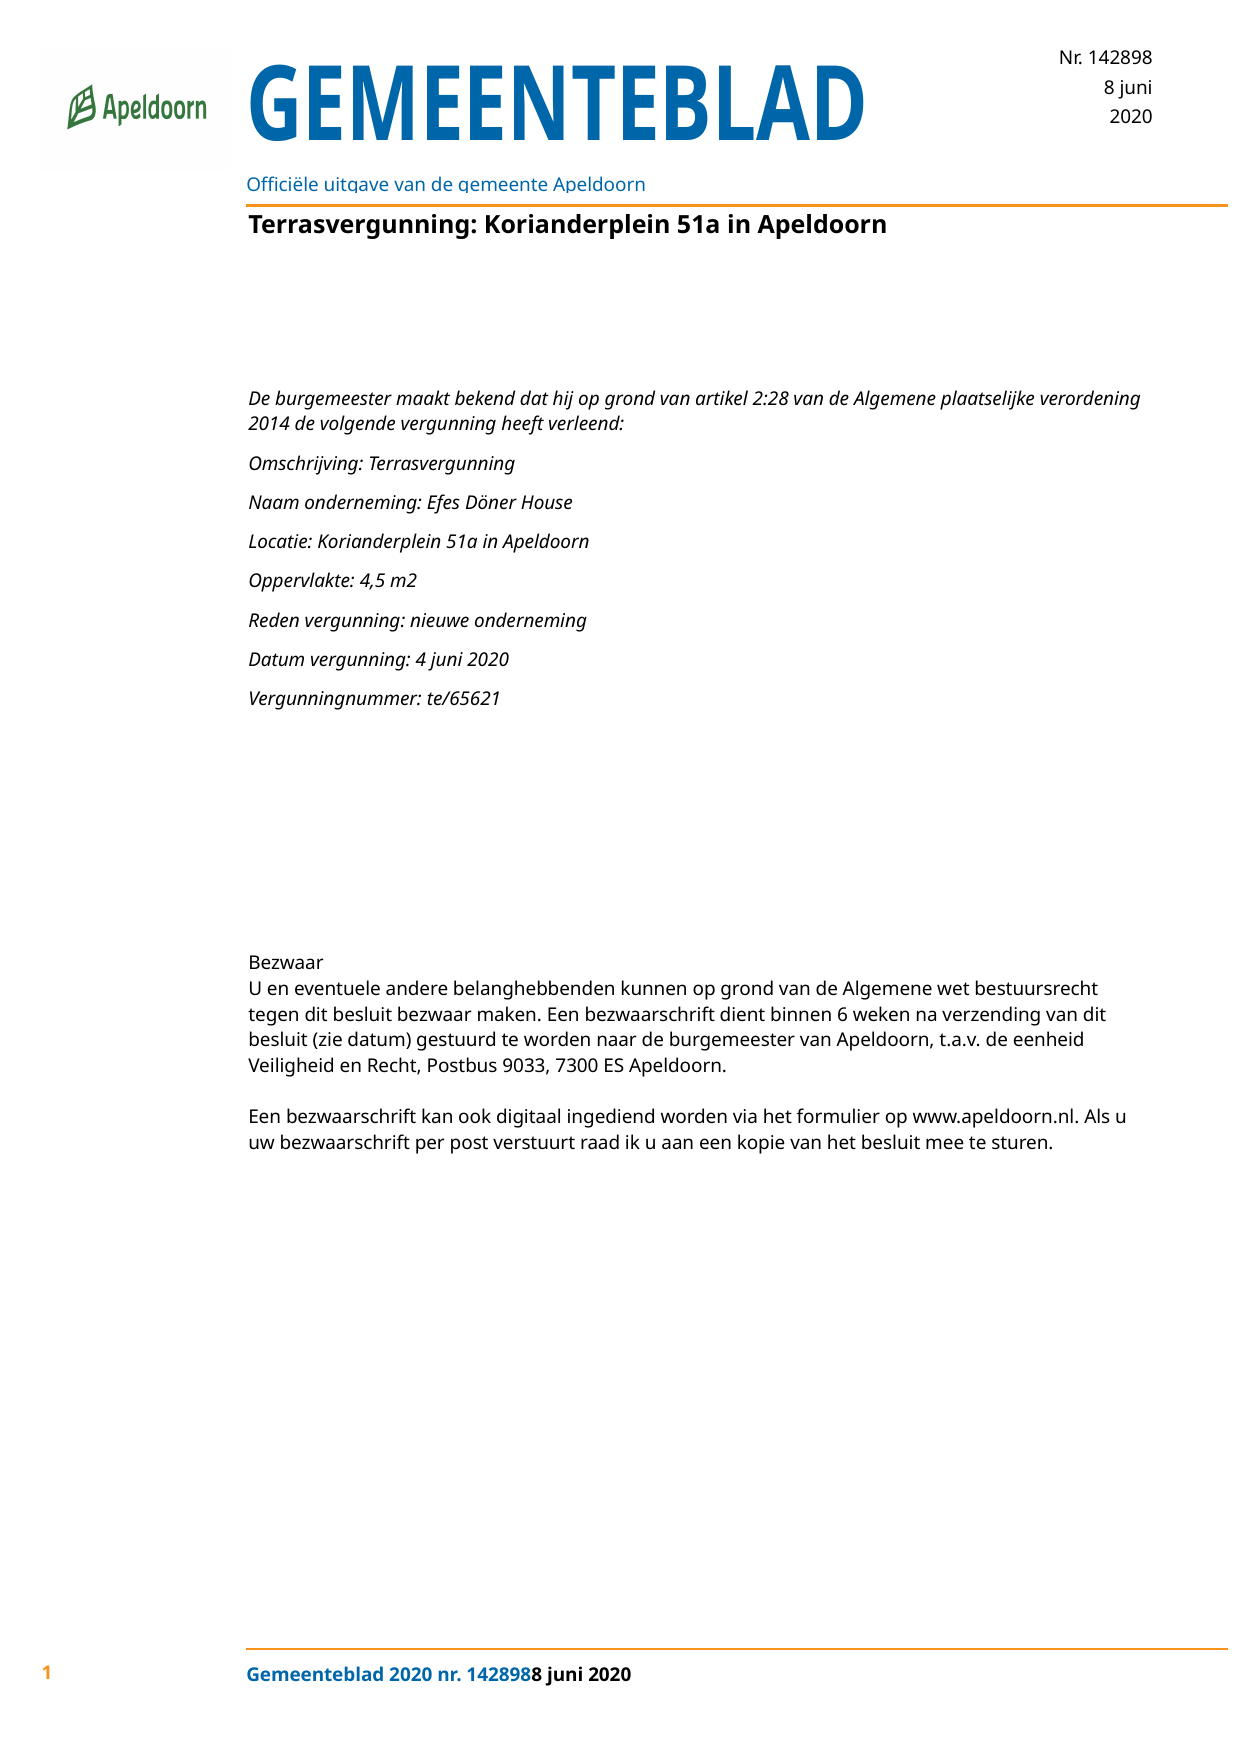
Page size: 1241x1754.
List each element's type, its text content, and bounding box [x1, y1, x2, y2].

text Reden vergunning: nieuwe onderneming [248, 607, 1152, 632]
text Vergunningnummer: te/65621 [248, 685, 1152, 711]
text Omschrijving: Terrasvergunning [248, 450, 1152, 475]
text Datum vergunning: 4 juni 2020 [248, 646, 1152, 672]
text Oppervlakte: 4,5 m2 [248, 567, 1152, 593]
text Terrasvergunning: Korianderplein 51a in Apeldoorn [248, 207, 1152, 241]
text Een bezwaarschrift kan ook digitaal ingediend worden via het formulier op www.apeldoorn.nl. Als u uw bezwaarschrift per post verstuurt raad ik u aan een kopie van het besluit mee te sturen. [248, 1104, 1152, 1155]
text Naam onderneming: Efes Döner House [248, 489, 1152, 515]
text Bezwaar [248, 949, 1152, 975]
picture [41, 47, 231, 172]
text U en eventuele andere belanghebbenden kunnen op grond van de Algemene wet bestuursrecht tegen dit besluit bezwaar maken. Een bezwaarschrift dient binnen 6 weken na verzending van dit besluit (zie datum) gestuurd te worden naar de burgemeester van Apeldoorn, t.a.v. de eenheid Veiligheid en Recht, Postbus 9033, 7300 ES Apeldoorn. [248, 975, 1152, 1078]
text Locatie: Korianderplein 51a in Apeldoorn [248, 528, 1152, 554]
text De burgemeester maakt bekend dat hij op grond van artikel 2:28 van de Algemene plaatselijke verordening 2014 de volgende vergunning heeft verleend: [248, 385, 1152, 436]
